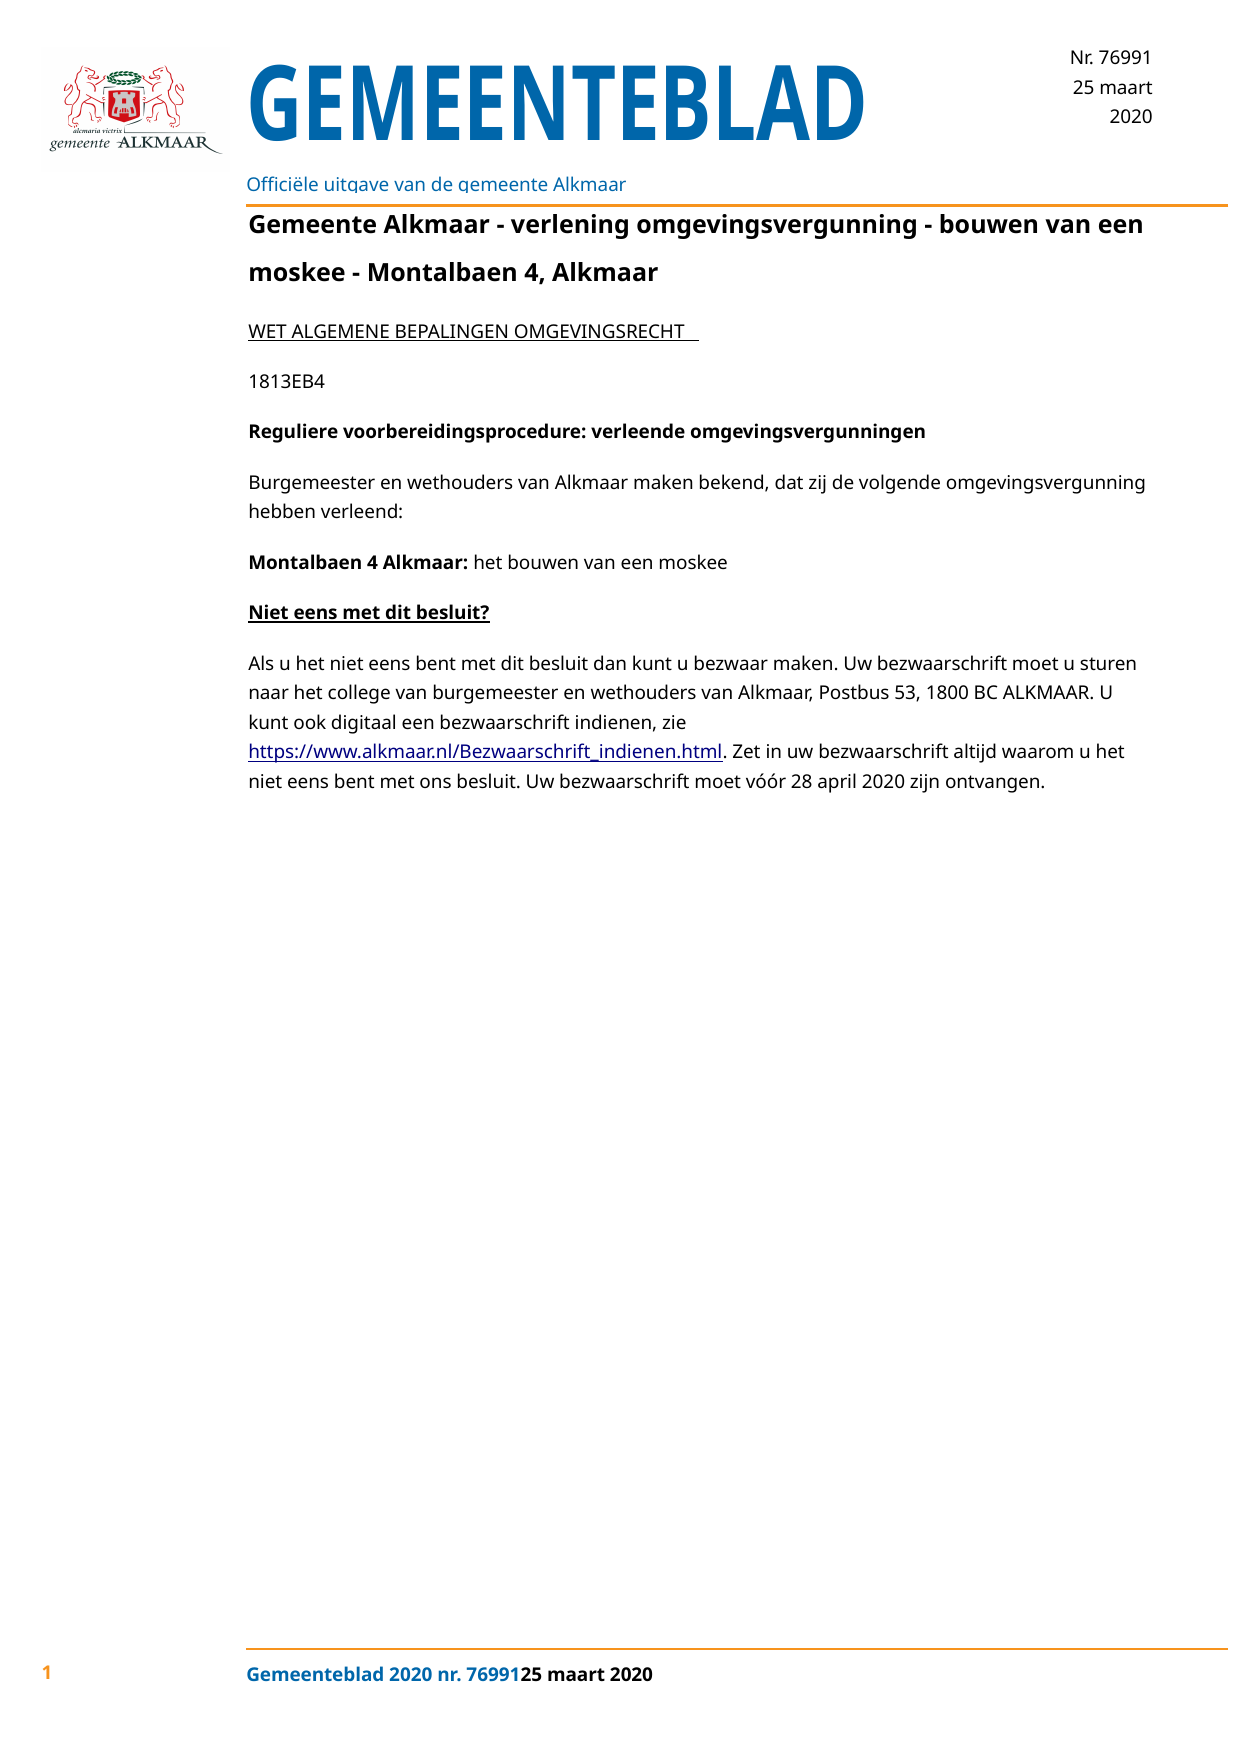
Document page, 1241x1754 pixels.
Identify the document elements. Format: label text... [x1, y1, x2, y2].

text Niet eens met dit besluit? [248, 599, 1152, 625]
text Als u het niet eens bent met dit besluit dan kunt u bezwaar maken. Uw bezwaarschrift moet u sturen naar het college van burgemeester en wethouders van Alkmaar, Postbus 53, 1800 BC ALKMAAR. U kunt ook digitaal een bezwaarschrift indienen, zie https://www.alkmaar.nl/Bezwaarschrift_indienen.html. Zet in uw bezwaarschrift altijd waarom u het niet eens bent met ons besluit. Uw bezwaarschrift moet vóór 28 april 2020 zijn ontvangen. [248, 650, 1152, 794]
picture [41, 47, 231, 172]
text WET ALGEMENE BEPALINGEN OMGEVINGSRECHT [248, 318, 1152, 344]
text Reguliere voorbereidingsprocedure: verleende omgevingsvergunningen [248, 419, 1152, 444]
text 1813EB4 [248, 368, 1152, 394]
text Gemeente Alkmaar - verlening omgevingsvergunning - bouwen van een moskee - Montalbaen 4, Alkmaar [248, 207, 1152, 288]
text Montalbaen 4 Alkmaar: het bouwen van een moskee [248, 549, 1152, 575]
text Burgemeester en wethouders van Alkmaar maken bekend, dat zij de volgende omgevingsvergunning hebben verleend: [248, 469, 1152, 524]
